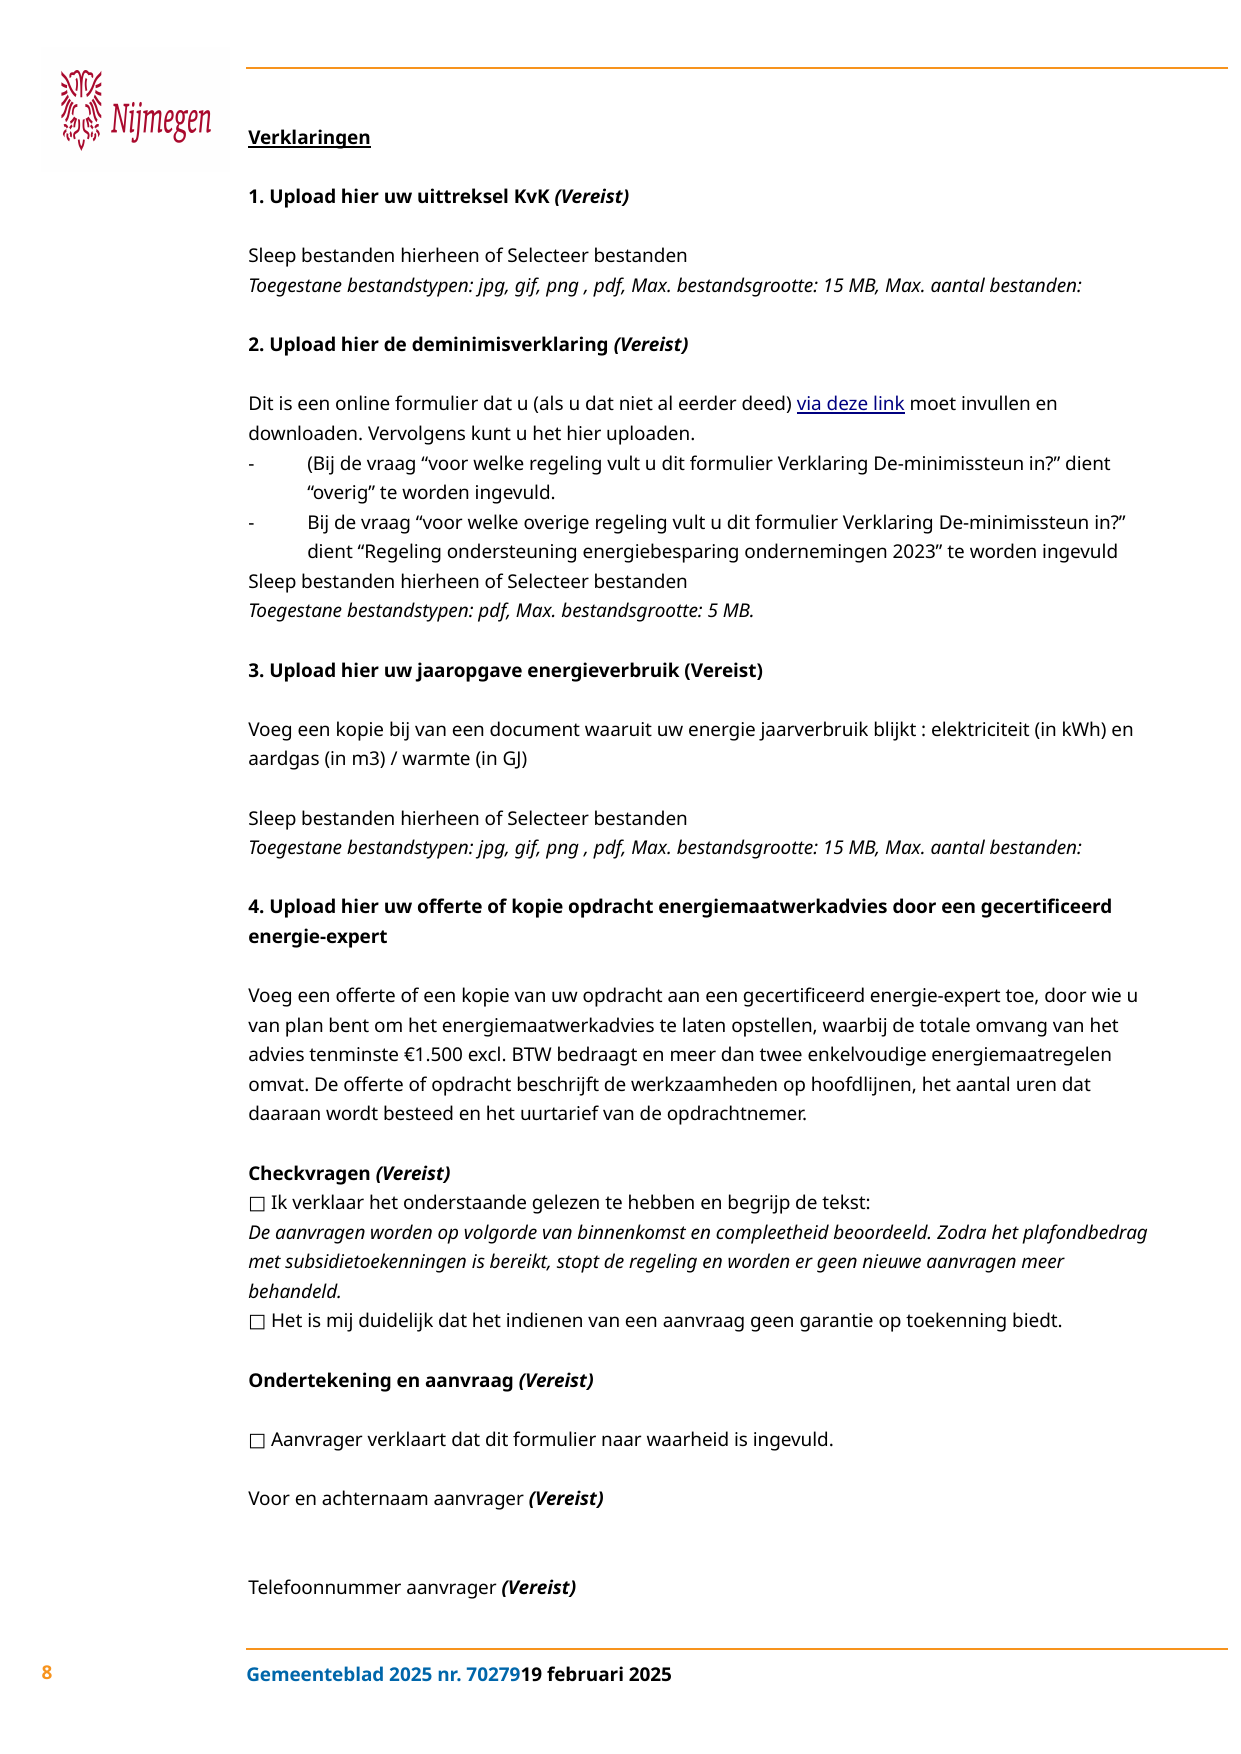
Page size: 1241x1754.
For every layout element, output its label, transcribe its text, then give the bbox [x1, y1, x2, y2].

text Toegestane bestandstypen: pdf, Max. bestandsgrootte: 5 MB. [248, 598, 1152, 623]
text □ Ik verklaar het onderstaande gelezen te hebben en begrijp de tekst: [248, 1189, 1152, 1215]
text 1. Upload hier uw uittreksel KvK (Vereist) [248, 183, 1152, 209]
text Verklaringen [248, 124, 1152, 150]
text Telefoonnummer aanvrager (Vereist) [248, 1574, 1152, 1600]
text De aanvragen worden op volgorde van binnenkomst en compleetheid beoordeeld. Zodra het plafondbedrag met subsidietoekenningen is bereikt, stopt de regeling en worden er geen nieuwe aanvragen meer behandeld. [248, 1219, 1152, 1304]
text 4. Upload hier uw offerte of kopie opdracht energiemaatwerkadvies door een gecertificeerd energie-expert [248, 893, 1152, 949]
text □ Aanvrager verklaart dat dit formulier naar waarheid is ingevuld. [248, 1426, 1152, 1452]
text Voeg een offerte of een kopie van uw opdracht aan een gecertificeerd energie-expert toe, door wie u van plan bent om het energiemaatwerkadvies te laten opstellen, waarbij de totale omvang van het advies tenminste €1.500 excl. BTW bedraagt en meer dan twee enkelvoudige energiemaatregelen omvat. De offerte of opdracht beschrijft de werkzaamheden op hoofdlijnen, het aantal uren dat daaraan wordt besteed en het uurtarief van de opdrachtnemer. [248, 982, 1152, 1126]
text Toegestane bestandstypen: jpg, gif, png , pdf, Max. bestandsgrootte: 15 MB, Max. aantal bestanden: [248, 272, 1152, 298]
list (Bij de vraag “voor welke regeling vult u dit formulier Verklaring De-minimissteun in?” dient “overig” te worden ingevuld. [248, 450, 1152, 505]
text □ Het is mij duidelijk dat het indienen van een aanvraag geen garantie op toekenning biedt. [248, 1308, 1152, 1333]
text Toegestane bestandstypen: jpg, gif, png , pdf, Max. bestandsgrootte: 15 MB, Max. aantal bestanden: [248, 834, 1152, 860]
text Sleep bestanden hierheen of Selecteer bestanden [248, 243, 1152, 268]
list Bij de vraag “voor welke overige regeling vult u dit formulier Verklaring De-minimissteun in?” dient “Regeling ondersteuning energiebesparing ondernemingen 2023” te worden ingevuld [248, 509, 1152, 564]
picture [41, 47, 231, 172]
text Sleep bestanden hierheen of Selecteer bestanden [248, 568, 1152, 594]
text 2. Upload hier de deminimisverklaring (Vereist) [248, 331, 1152, 357]
text Voor en achternaam aanvrager (Vereist) [248, 1485, 1152, 1511]
text 3. Upload hier uw jaaropgave energieverbruik (Vereist) [248, 657, 1152, 683]
text Checkvragen (Vereist) [248, 1160, 1152, 1186]
text Voeg een kopie bij van een document waaruit uw energie jaarverbruik blijkt : elektriciteit (in kWh) en aardgas (in m3) / warmte (in GJ) [248, 716, 1152, 771]
text Dit is een online formulier dat u (als u dat niet al eerder deed) via deze link moet invullen en downloaden. Vervolgens kunt u het hier uploaden. [248, 391, 1152, 446]
text Sleep bestanden hierheen of Selecteer bestanden [248, 805, 1152, 831]
text Ondertekening en aanvraag (Vereist) [248, 1367, 1152, 1393]
